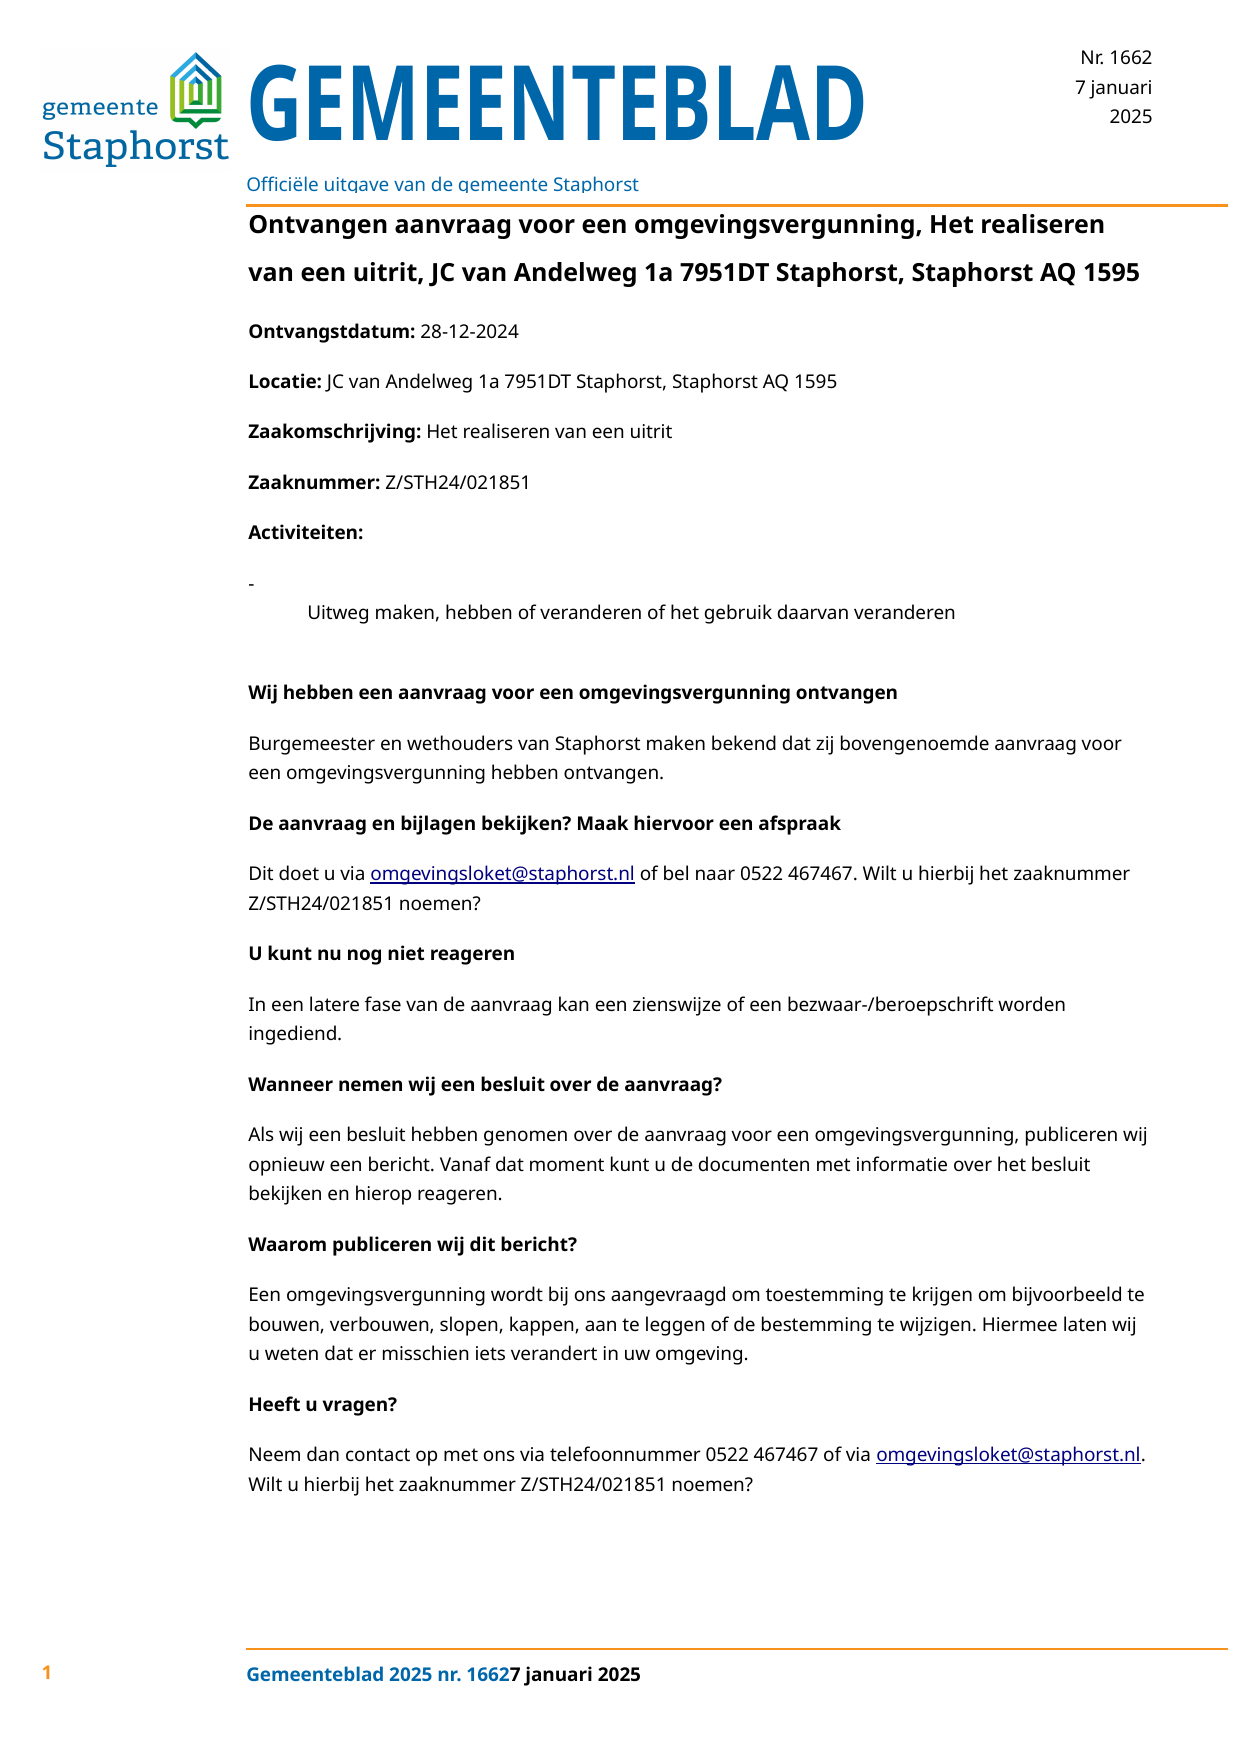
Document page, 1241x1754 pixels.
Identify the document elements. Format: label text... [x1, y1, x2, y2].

text Ontvangstdatum: 28-12-2024 [248, 318, 1152, 344]
text Wanneer nemen wij een besluit over de aanvraag? [248, 1071, 1152, 1097]
text Waarom publiceren wij dit bericht? [248, 1231, 1152, 1257]
text Burgemeester en wethouders van Staphorst maken bekend dat zij bovengenoemde aanvraag voor een omgevingsvergunning hebben ontvangen. [248, 730, 1152, 785]
text Heeft u vragen? [248, 1391, 1152, 1417]
text Wij hebben een aanvraag voor een omgevingsvergunning ontvangen [248, 679, 1152, 705]
text Een omgevingsvergunning wordt bij ons aangevraagd om toestemming te krijgen om bijvoorbeeld te bouwen, verbouwen, slopen, kappen, aan te leggen of de bestemming te wijzigen. Hiermee laten wij u weten dat er misschien iets verandert in uw omgeving. [248, 1281, 1152, 1366]
text Neem dan contact op met ons via telefoonnummer 0522 467467 of via omgevingsloket@staphorst.nl. Wilt u hierbij het zaaknummer Z/STH24/021851 noemen? [248, 1441, 1152, 1497]
text Als wij een besluit hebben genomen over de aanvraag voor een omgevingsvergunning, publiceren wij opnieuw een bericht. Vanaf dat moment kunt u de documenten met informatie over het besluit bekijken en hierop reageren. [248, 1121, 1152, 1206]
text In een latere fase van de aanvraag kan een zienswijze of een bezwaar-/beroepschrift worden ingediend. [248, 991, 1152, 1046]
text Dit doet u via omgevingsloket@staphorst.nl of bel naar 0522 467467. Wilt u hierbij het zaaknummer Z/STH24/021851 noemen? [248, 860, 1152, 916]
text De aanvraag en bijlagen bekijken? Maak hiervoor een afspraak [248, 810, 1152, 836]
text Activiteiten: [248, 519, 1152, 545]
picture [41, 47, 231, 172]
text Ontvangen aanvraag voor een omgevingsvergunning, Het realiseren van een uitrit, JC van Andelweg 1a 7951DT Staphorst, Staphorst AQ 1595 [248, 207, 1152, 288]
text Zaaknummer: Z/STH24/021851 [248, 469, 1152, 495]
text Locatie: JC van Andelweg 1a 7951DT Staphorst, Staphorst AQ 1595 [248, 368, 1152, 394]
text Zaakomschrijving: Het realiseren van een uitrit [248, 419, 1152, 444]
list Uitweg maken, hebben of veranderen of het gebruik daarvan veranderen [248, 599, 1152, 625]
text U kunt nu nog niet reageren [248, 940, 1152, 966]
